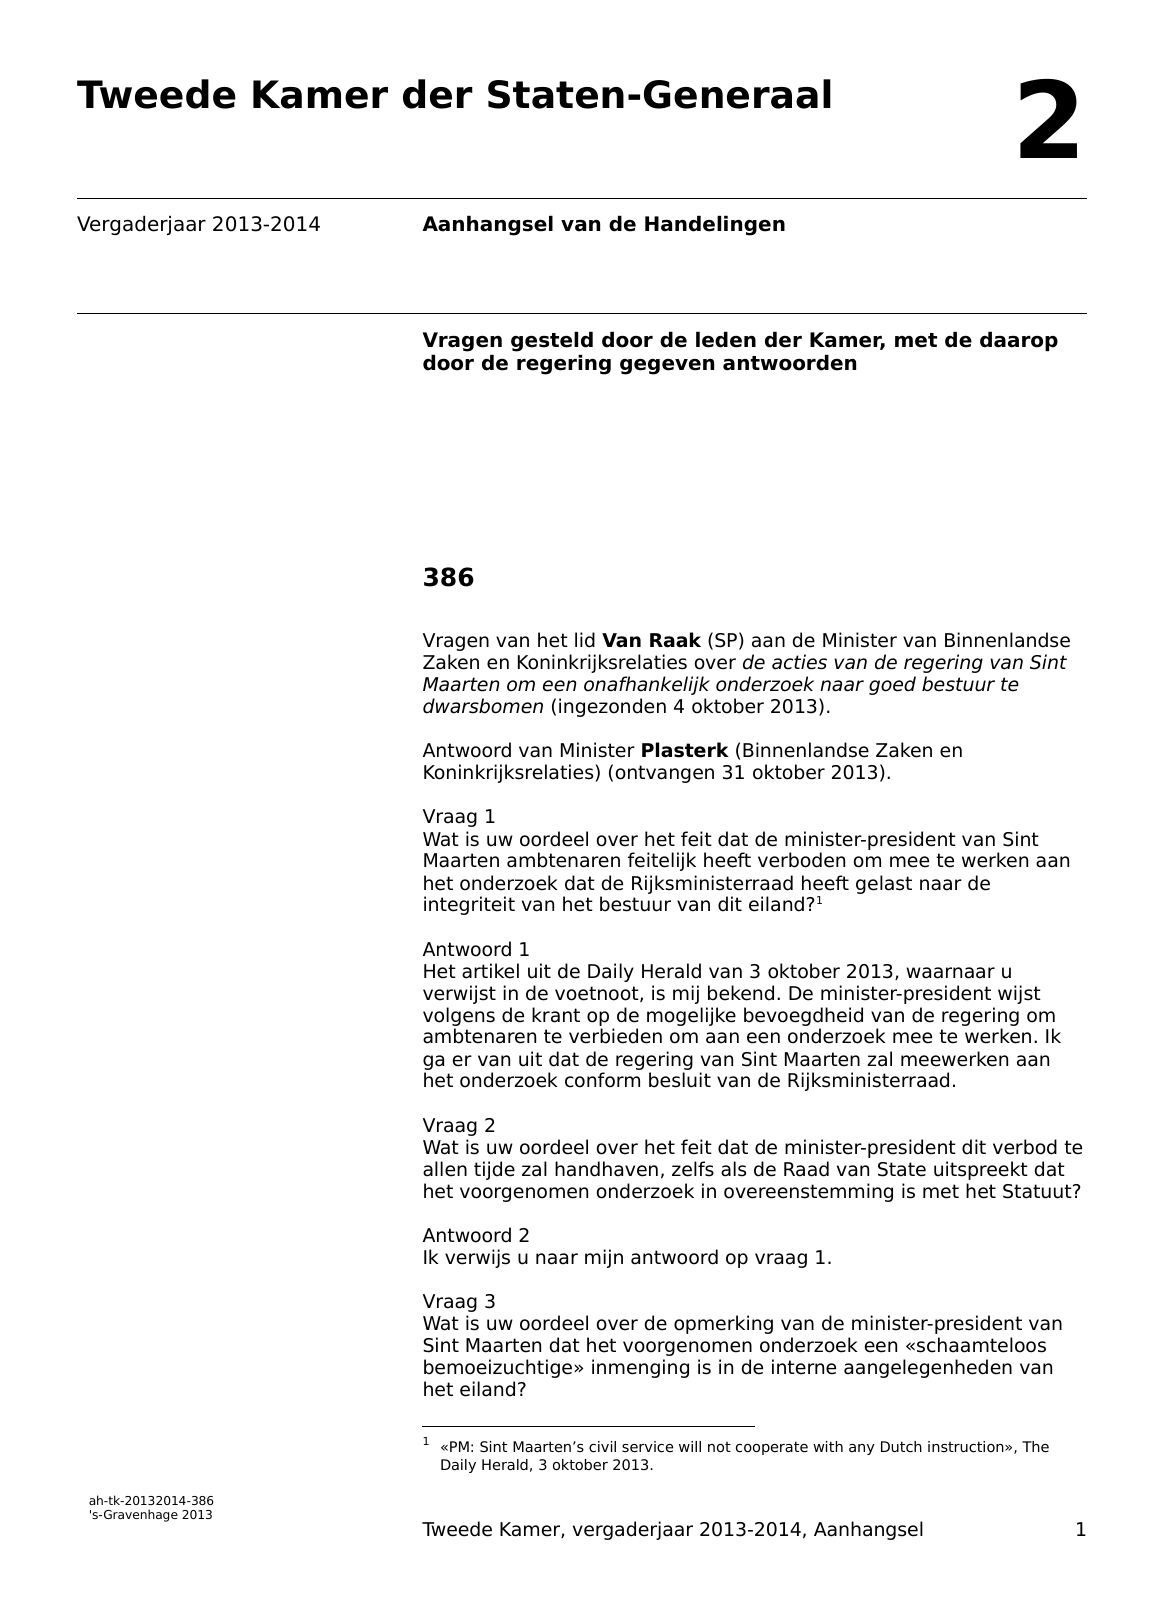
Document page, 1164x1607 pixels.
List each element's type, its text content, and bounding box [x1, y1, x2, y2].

table_header 2 [886, 59, 1087, 198]
text Wat is uw oordeel over de opmerking van de minister-president van Sint Maarten dat het voorgenomen onderzoek een «schaamteloos bemoeizuchtige» inmenging is in de interne aangelegenheden van het eiland? [422, 1313, 1087, 1401]
table_cell Aanhangsel van de Handelingen [422, 199, 1087, 313]
table_cell Vragen gesteld door de leden der Kamer, met de daarop door de regering gegeven antwoorden [422, 314, 1087, 375]
table_cell [77, 314, 422, 375]
text Antwoord van Minister Plasterk (Binnenlandse Zaken en Koninkrijksrelaties) (ontvangen 31 oktober 2013). [422, 740, 1087, 784]
text Wat is uw oordeel over het feit dat de minister-president van Sint Maarten ambtenaren feitelijk heeft verboden om mee te werken aan het onderzoek dat de Rijksministerraad heeft gelast naar de integriteit van het bestuur van dit eiland? [422, 828, 1087, 916]
table_cell Vergaderjaar 2013-2014 [77, 199, 422, 313]
text 386 [422, 563, 1087, 592]
text Vragen van het lid Van Raak (SP) aan de Minister van Binnenlandse Zaken en Koninkrijksrelaties over de acties van de regering van Sint Maarten om een onafhankelijk onderzoek naar goed bestuur te dwarsbomen (ingezonden 4 oktober 2013). [422, 630, 1087, 718]
text ah-tk-20132014-386 [88, 1494, 323, 1508]
table_header Tweede Kamer der Staten-Generaal [77, 59, 886, 198]
text Vraag 1 [422, 806, 1087, 828]
text Ik verwijs u naar mijn antwoord op vraag 1. [422, 1247, 1087, 1269]
text «PM: Sint Maarten’s civil service will not cooperate with any Dutch instruction», The Daily Herald, 3 oktober 2013. [422, 1435, 1087, 1474]
text Wat is uw oordeel over het feit dat de minister-president dit verbod te allen tijde zal handhaven, zelfs als de Raad van State uitspreekt dat het voorgenomen onderzoek in overeenstemming is met het Statuut? [422, 1137, 1087, 1202]
text Vraag 3 [422, 1291, 1087, 1313]
text Antwoord 2 [422, 1225, 1087, 1247]
text Vraag 2 [422, 1114, 1087, 1137]
text 's-Gravenhage 2013 [88, 1508, 323, 1522]
text Het artikel uit de Daily Herald van 3 oktober 2013, waarnaar u verwijst in de voetnoot, is mij bekend. De minister-president wijst volgens de krant op de mogelijke bevoegdheid van de regering om ambtenaren te verbieden om aan een onderzoek mee te werken. Ik ga er van uit dat de regering van Sint Maarten zal meewerken aan het onderzoek conform besluit van de Rijksministerraad. [422, 961, 1087, 1092]
text Antwoord 1 [422, 938, 1087, 961]
